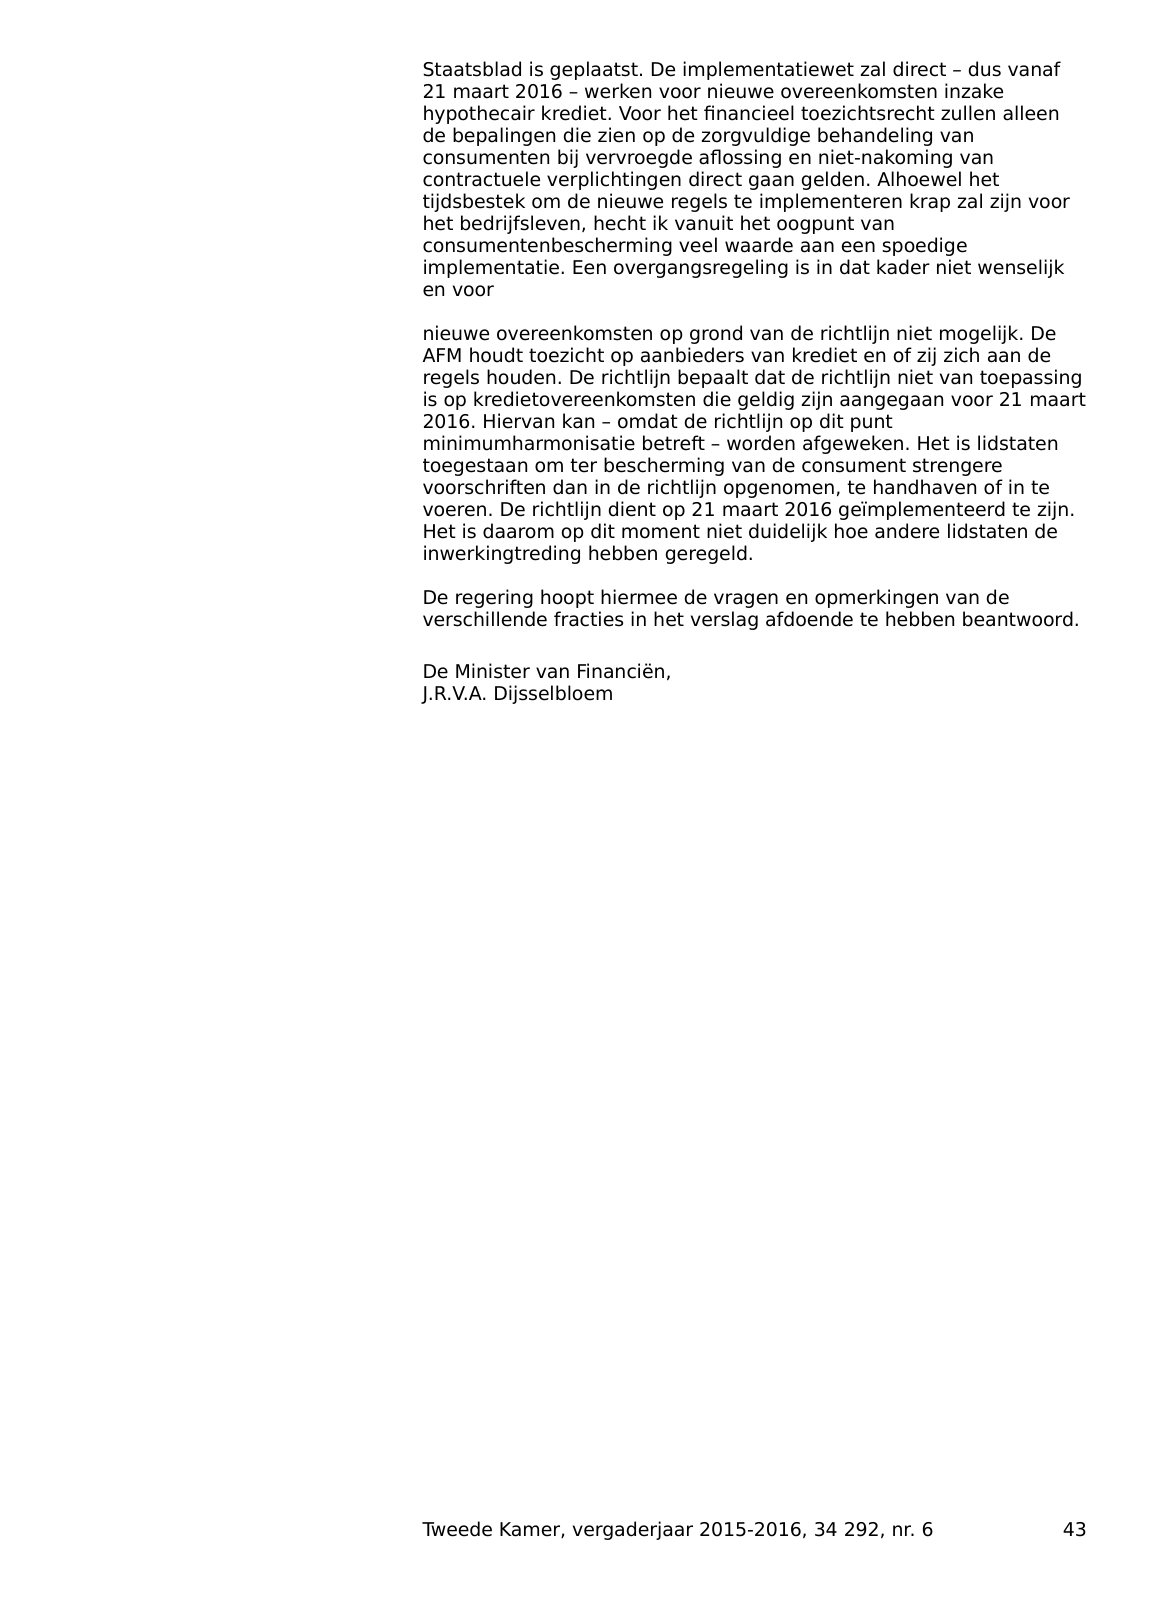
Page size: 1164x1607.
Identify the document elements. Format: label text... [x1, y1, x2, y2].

text nieuwe overeenkomsten op grond van de richtlijn niet mogelijk. De AFM houdt toezicht op aanbieders van krediet en of zij zich aan de regels houden. De richtlijn bepaalt dat de richtlijn niet van toepassing is op kredietovereenkomsten die geldig zijn aangegaan voor 21 maart 2016. Hiervan kan – omdat de richtlijn op dit punt minimumharmonisatie betreft – worden afgeweken. Het is lidstaten toegestaan om ter bescherming van de consument strengere voorschriften dan in de richtlijn opgenomen, te handhaven of in te voeren. De richtlijn dient op 21 maart 2016 geïmplementeerd te zijn. Het is daarom op dit moment niet duidelijk hoe andere lidstaten de inwerkingtreding hebben geregeld. [422, 323, 1087, 565]
text De regering hoopt hiermee de vragen en opmerkingen van de verschillende fracties in het verslag afdoende te hebben beantwoord. [422, 587, 1087, 631]
text De Minister van Financiën, J.R.V.A. Dijsselbloem [422, 661, 1087, 705]
text Staatsblad is geplaatst. De implementatiewet zal direct – dus vanaf 21 maart 2016 – werken voor nieuwe overeenkomsten inzake hypothecair krediet. Voor het financieel toezichtsrecht zullen alleen de bepalingen die zien op de zorgvuldige behandeling van consumenten bij vervroegde aflossing en niet-nakoming van contractuele verplichtingen direct gaan gelden. Alhoewel het tijdsbestek om de nieuwe regels te implementeren krap zal zijn voor het bedrijfsleven, hecht ik vanuit het oogpunt van consumentenbescherming veel waarde aan een spoedige implementatie. Een overgangsregeling is in dat kader niet wenselijk en voor [422, 59, 1087, 301]
